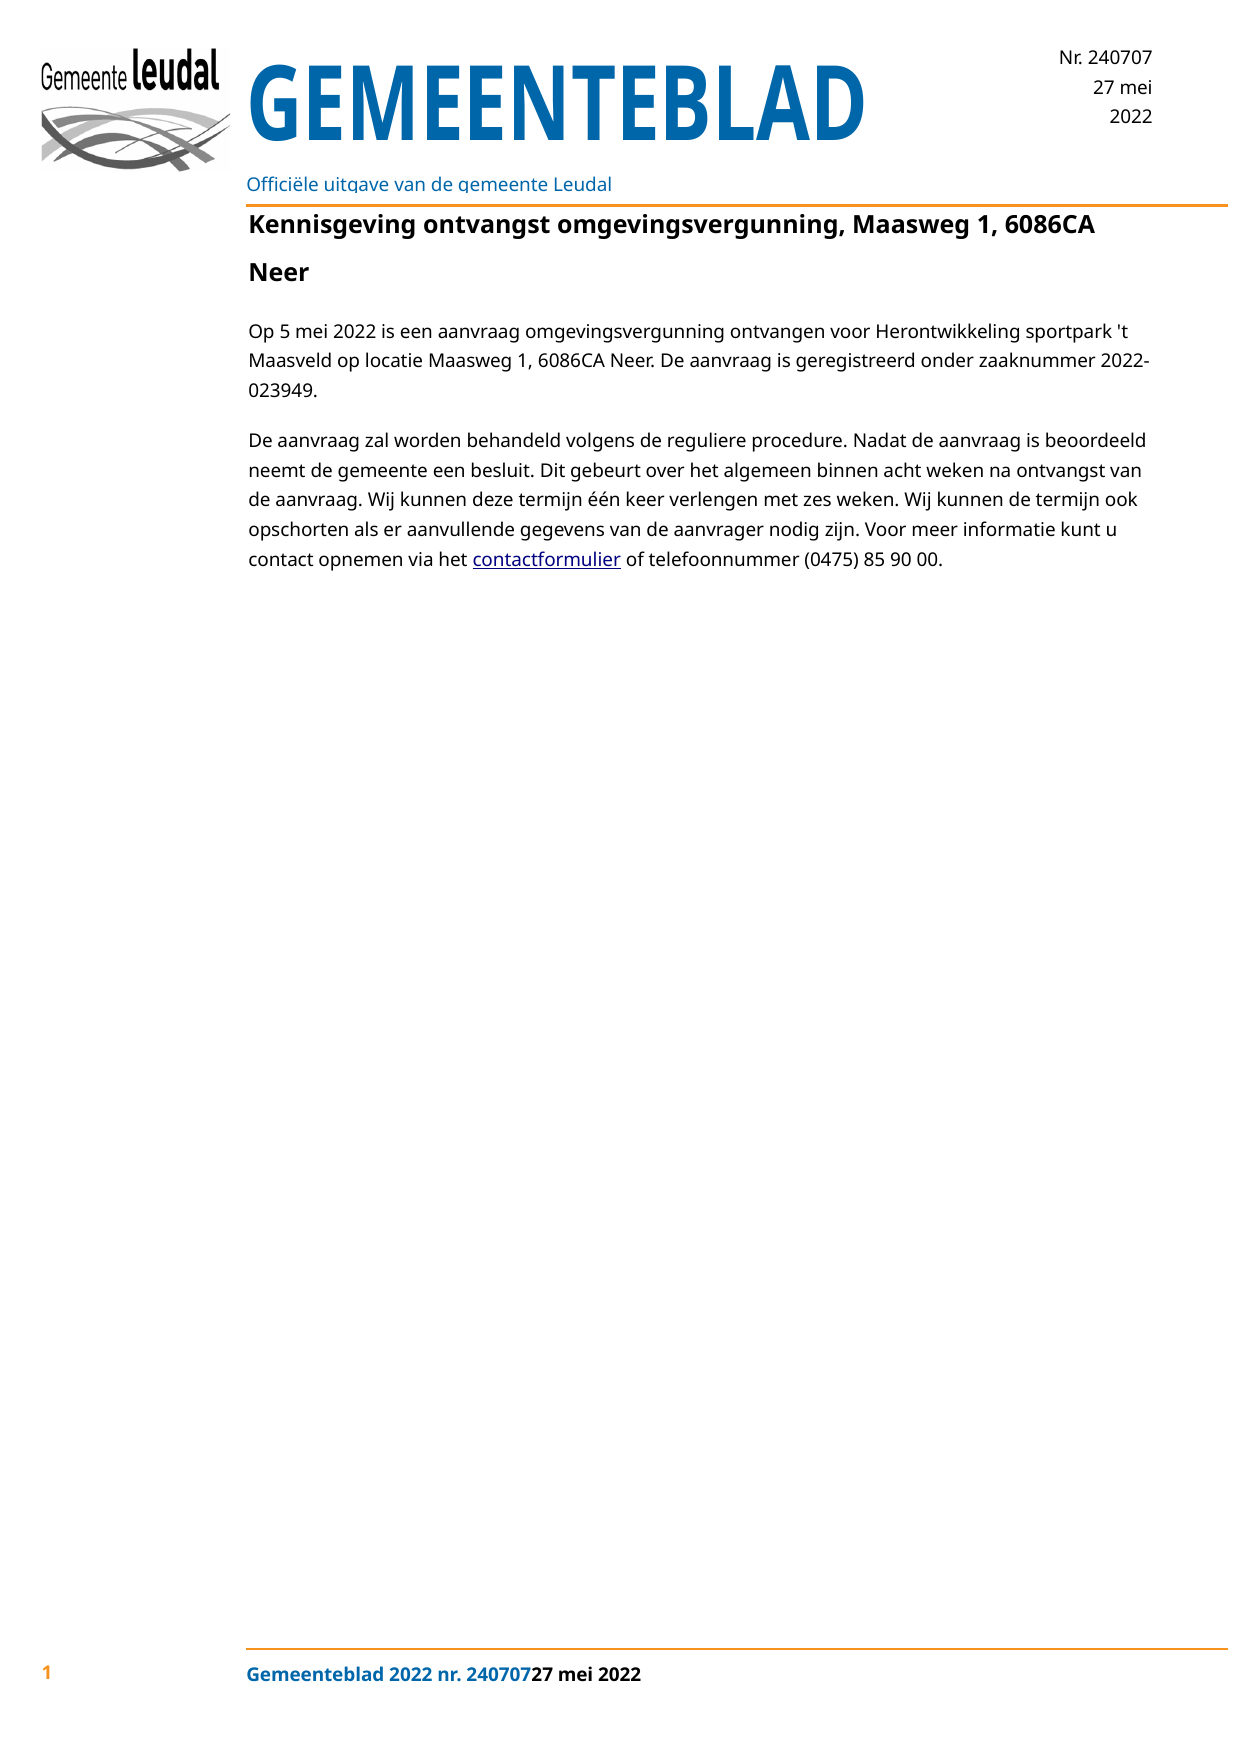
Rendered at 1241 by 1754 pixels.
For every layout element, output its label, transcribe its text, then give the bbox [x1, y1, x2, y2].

text De aanvraag zal worden behandeld volgens de reguliere procedure. Nadat de aanvraag is beoordeeld neemt de gemeente een besluit. Dit gebeurt over het algemeen binnen acht weken na ontvangst van de aanvraag. Wij kunnen deze termijn één keer verlengen met zes weken. Wij kunnen de termijn ook opschorten als er aanvullende gegevens van de aanvrager nodig zijn. Voor meer informatie kunt u contact opnemen via het contactformulier of telefoonnummer (0475) 85 90 00. [248, 427, 1152, 572]
text Op 5 mei 2022 is een aanvraag omgevingsvergunning ontvangen voor Herontwikkeling sportpark 't Maasveld op locatie Maasweg 1, 6086CA Neer. De aanvraag is geregistreerd onder zaaknummer 2022-023949. [248, 318, 1152, 403]
text Kennisgeving ontvangst omgevingsvergunning, Maasweg 1, 6086CA Neer [248, 207, 1152, 288]
picture [41, 47, 231, 172]
